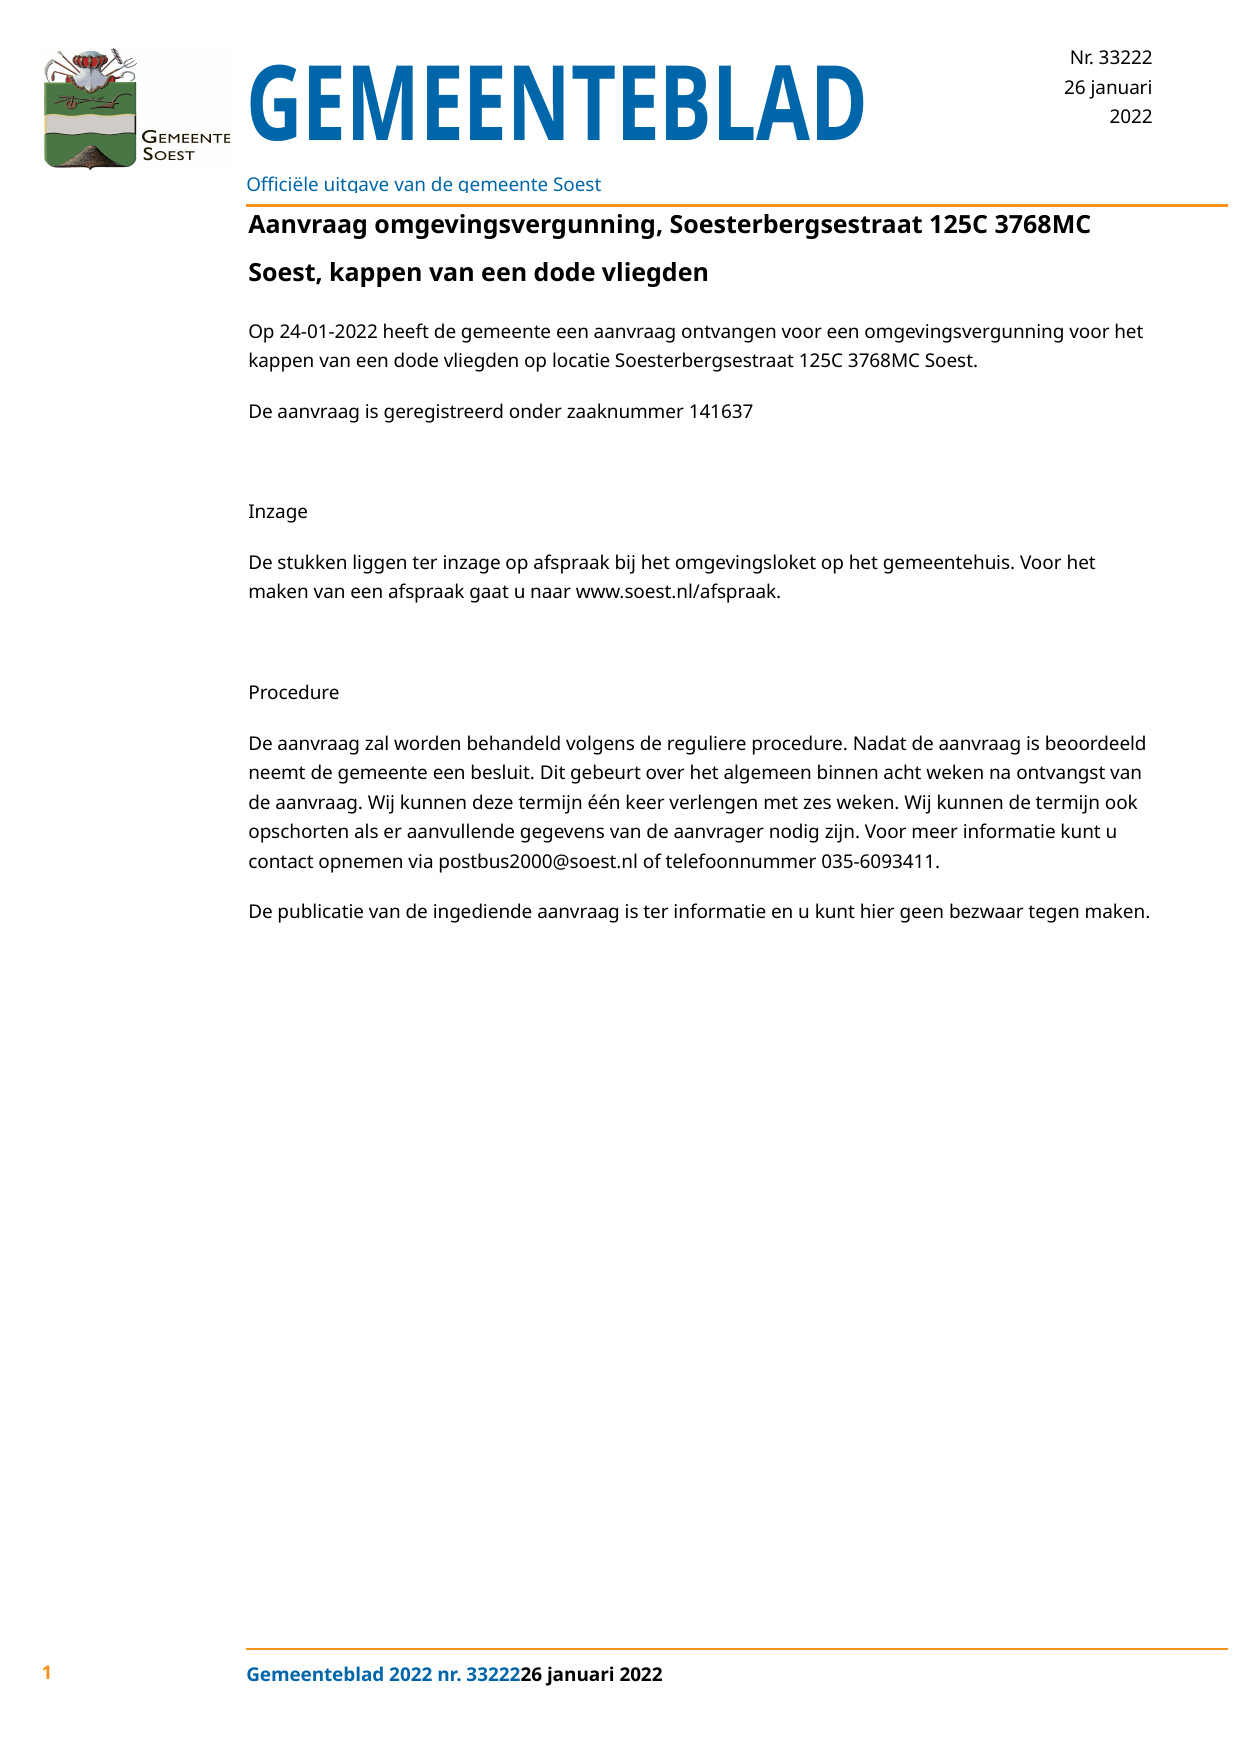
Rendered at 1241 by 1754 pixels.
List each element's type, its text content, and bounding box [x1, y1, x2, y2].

text De aanvraag zal worden behandeld volgens de reguliere procedure. Nadat de aanvraag is beoordeeld neemt de gemeente een besluit. Dit gebeurt over het algemeen binnen acht weken na ontvangst van de aanvraag. Wij kunnen deze termijn één keer verlengen met zes weken. Wij kunnen de termijn ook opschorten als er aanvullende gegevens van de aanvrager nodig zijn. Voor meer informatie kunt u contact opnemen via postbus2000@soest.nl of telefoonnummer 035-6093411. [248, 730, 1152, 874]
text Aanvraag omgevingsvergunning, Soesterbergsestraat 125C 3768MC Soest, kappen van een dode vliegden [248, 207, 1152, 288]
text De publicatie van de ingediende aanvraag is ter informatie en u kunt hier geen bezwaar tegen maken. [248, 899, 1152, 924]
picture [41, 47, 231, 172]
text Op 24-01-2022 heeft de gemeente een aanvraag ontvangen voor een omgevingsvergunning voor het kappen van een dode vliegden op locatie Soesterbergsestraat 125C 3768MC Soest. [248, 318, 1152, 373]
text Inzage [248, 499, 1152, 524]
text De aanvraag is geregistreerd onder zaaknummer 141637 [248, 398, 1152, 424]
text Procedure [248, 679, 1152, 705]
text De stukken liggen ter inzage op afspraak bij het omgevingsloket op het gemeentehuis. Voor het maken van een afspraak gaat u naar www.soest.nl/afspraak. [248, 549, 1152, 604]
